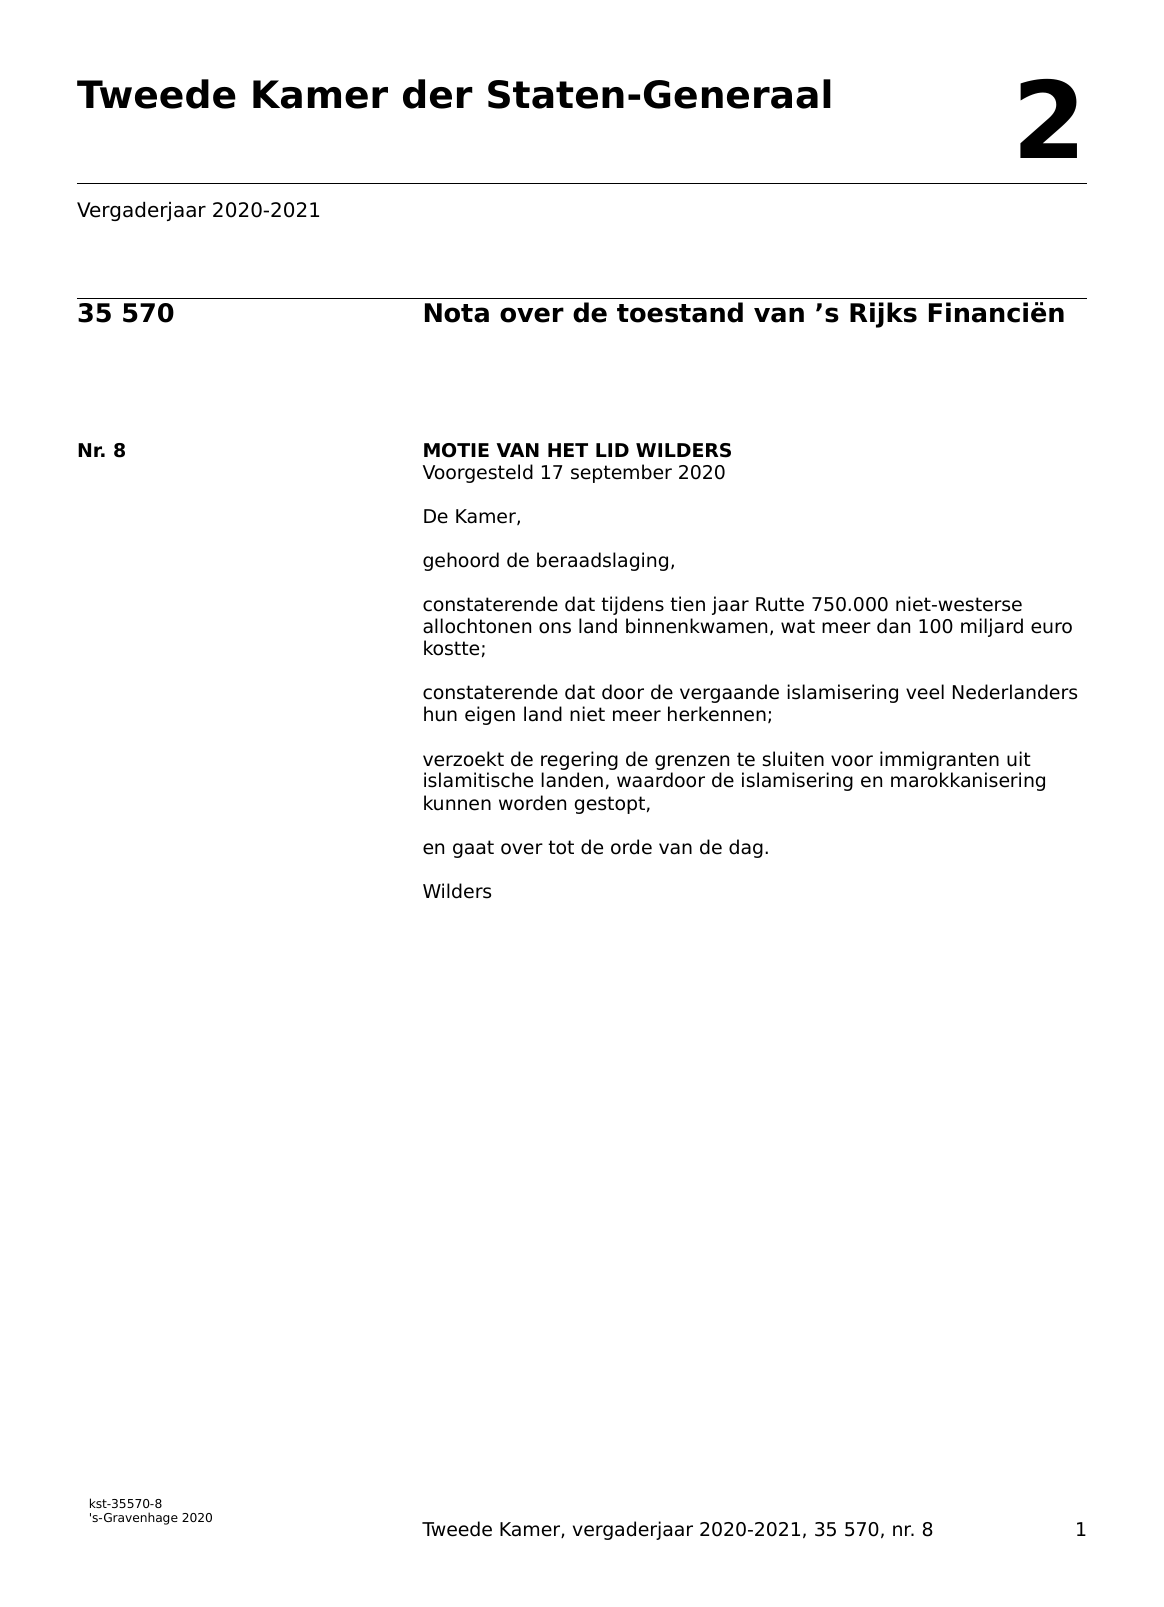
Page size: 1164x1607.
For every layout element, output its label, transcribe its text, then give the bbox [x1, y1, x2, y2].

text 's-Gravenhage 2020 [88, 1511, 323, 1525]
text De Kamer, [422, 506, 1087, 528]
subtitle 35 570 Nota over de toestand van ’s Rijks Financiën [77, 299, 1087, 329]
table_header Tweede Kamer der Staten-Generaal [77, 59, 886, 183]
table_cell Vergaderjaar 2020-2021 [77, 184, 1087, 298]
text Voorgesteld 17 september 2020 [422, 462, 1087, 484]
text kst-35570-8 [88, 1497, 323, 1511]
text gehoord de beraadslaging, [422, 550, 1087, 572]
text constaterende dat tijdens tien jaar Rutte 750.000 niet-westerse allochtonen ons land binnenkwamen, wat meer dan 100 miljard euro kostte; [422, 594, 1087, 660]
table_header 2 [886, 59, 1087, 183]
text constaterende dat door de vergaande islamisering veel Nederlanders hun eigen land niet meer herkennen; [422, 682, 1087, 726]
text verzoekt de regering de grenzen te sluiten voor immigranten uit islamitische landen, waardoor de islamisering en marokkanisering kunnen worden gestopt, [422, 748, 1087, 814]
text en gaat over tot de orde van de dag. [422, 837, 1087, 858]
subtitle Nr. 8 MOTIE VAN HET LID WILDERS [77, 440, 1087, 462]
text Wilders [422, 881, 1087, 903]
